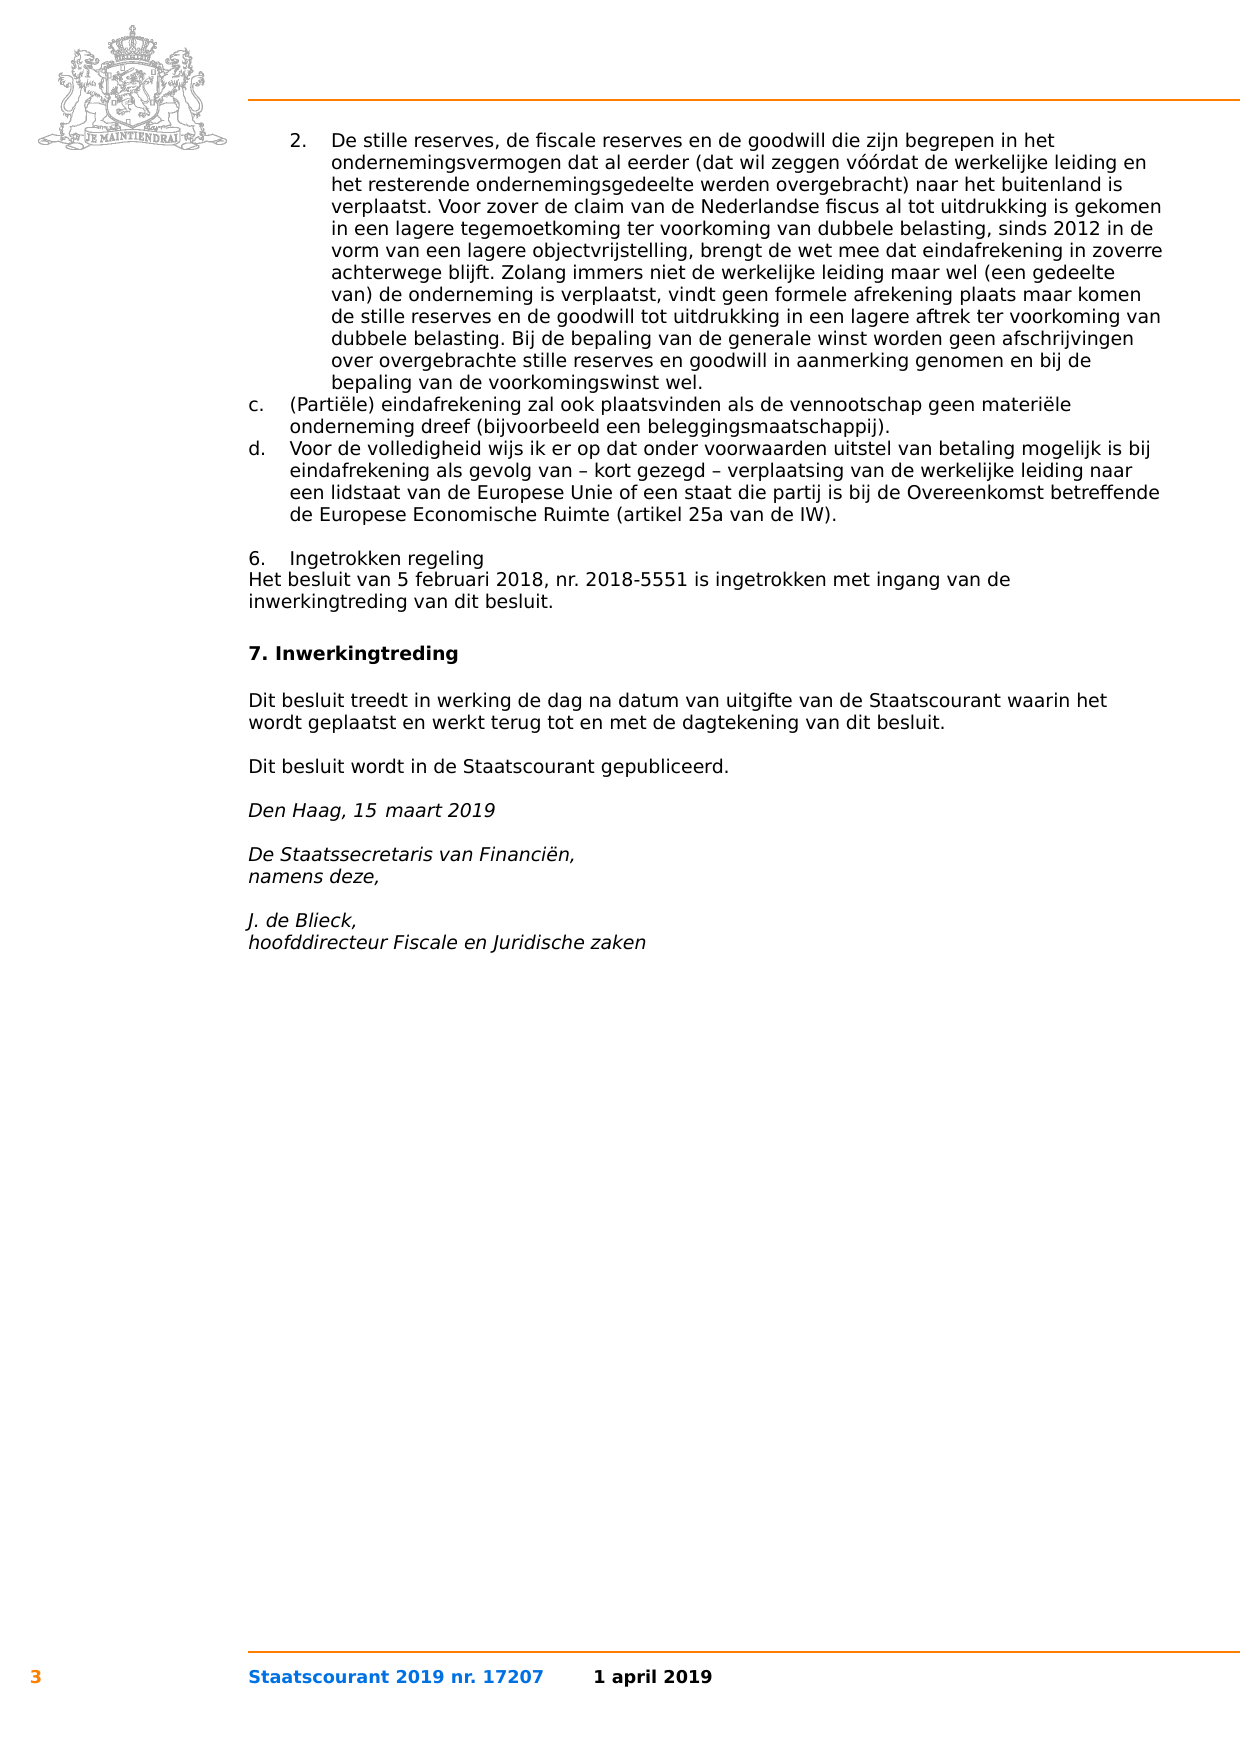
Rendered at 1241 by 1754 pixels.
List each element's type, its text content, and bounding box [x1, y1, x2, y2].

text 6. Ingetrokken regeling [248, 547, 1163, 569]
text De Staatssecretaris van Financiën, namens deze, J. de Blieck, hoofddirecteur Fiscale en Juridische zaken [248, 844, 1163, 954]
subtitle 7. Inwerkingtreding [248, 643, 1163, 665]
text d. Voor de volledigheid wijs ik er op dat onder voorwaarden uitstel van betaling mogelijk is bij eindafrekening als gevolg van – kort gezegd – verplaatsing van de werkelijke leiding naar een lidstaat van de Europese Unie of een staat die partij is bij de Overeenkomst betreffende de Europese Economische Ruimte (artikel 25a van de IW). [248, 438, 1163, 526]
text 2. De stille reserves, de fiscale reserves en de goodwill die zijn begrepen in het ondernemingsvermogen dat al eerder (dat wil zeggen vóórdat de werkelijke leiding en het resterende ondernemingsgedeelte werden overgebracht) naar het buitenland is verplaatst. Voor zover de claim van de Nederlandse fiscus al tot uitdrukking is gekomen in een lagere tegemoetkoming ter voorkoming van dubbele belasting, sinds 2012 in de vorm van een lagere objectvrijstelling, brengt de wet mee dat eindafrekening in zoverre achterwege blijft. Zolang immers niet de werkelijke leiding maar wel (een gedeelte van) de onderneming is verplaatst, vindt geen formele afrekening plaats maar komen de stille reserves en de goodwill tot uitdrukking in een lagere aftrek ter voorkoming van dubbele belasting. Bij de bepaling van de generale winst worden geen afschrijvingen over overgebrachte stille reserves en goodwill in aanmerking genomen en bij de bepaling van de voorkomingswinst wel. [289, 130, 1163, 394]
text Den Haag, 15 maart 2019 [248, 800, 1163, 822]
text Dit besluit wordt in de Staatscourant gepubliceerd. [248, 756, 1163, 778]
text c. (Partiële) eindafrekening zal ook plaatsvinden als de vennootschap geen materiële onderneming dreef (bijvoorbeeld een beleggingsmaatschappij). [248, 394, 1163, 438]
picture [38, 25, 227, 150]
text Het besluit van 5 februari 2018, nr. 2018-5551 is ingetrokken met ingang van de inwerkingtreding van dit besluit. [248, 569, 1163, 613]
text Dit besluit treedt in werking de dag na datum van uitgifte van de Staatscourant waarin het wordt geplaatst en werkt terug tot en met de dagtekening van dit besluit. [248, 690, 1163, 734]
